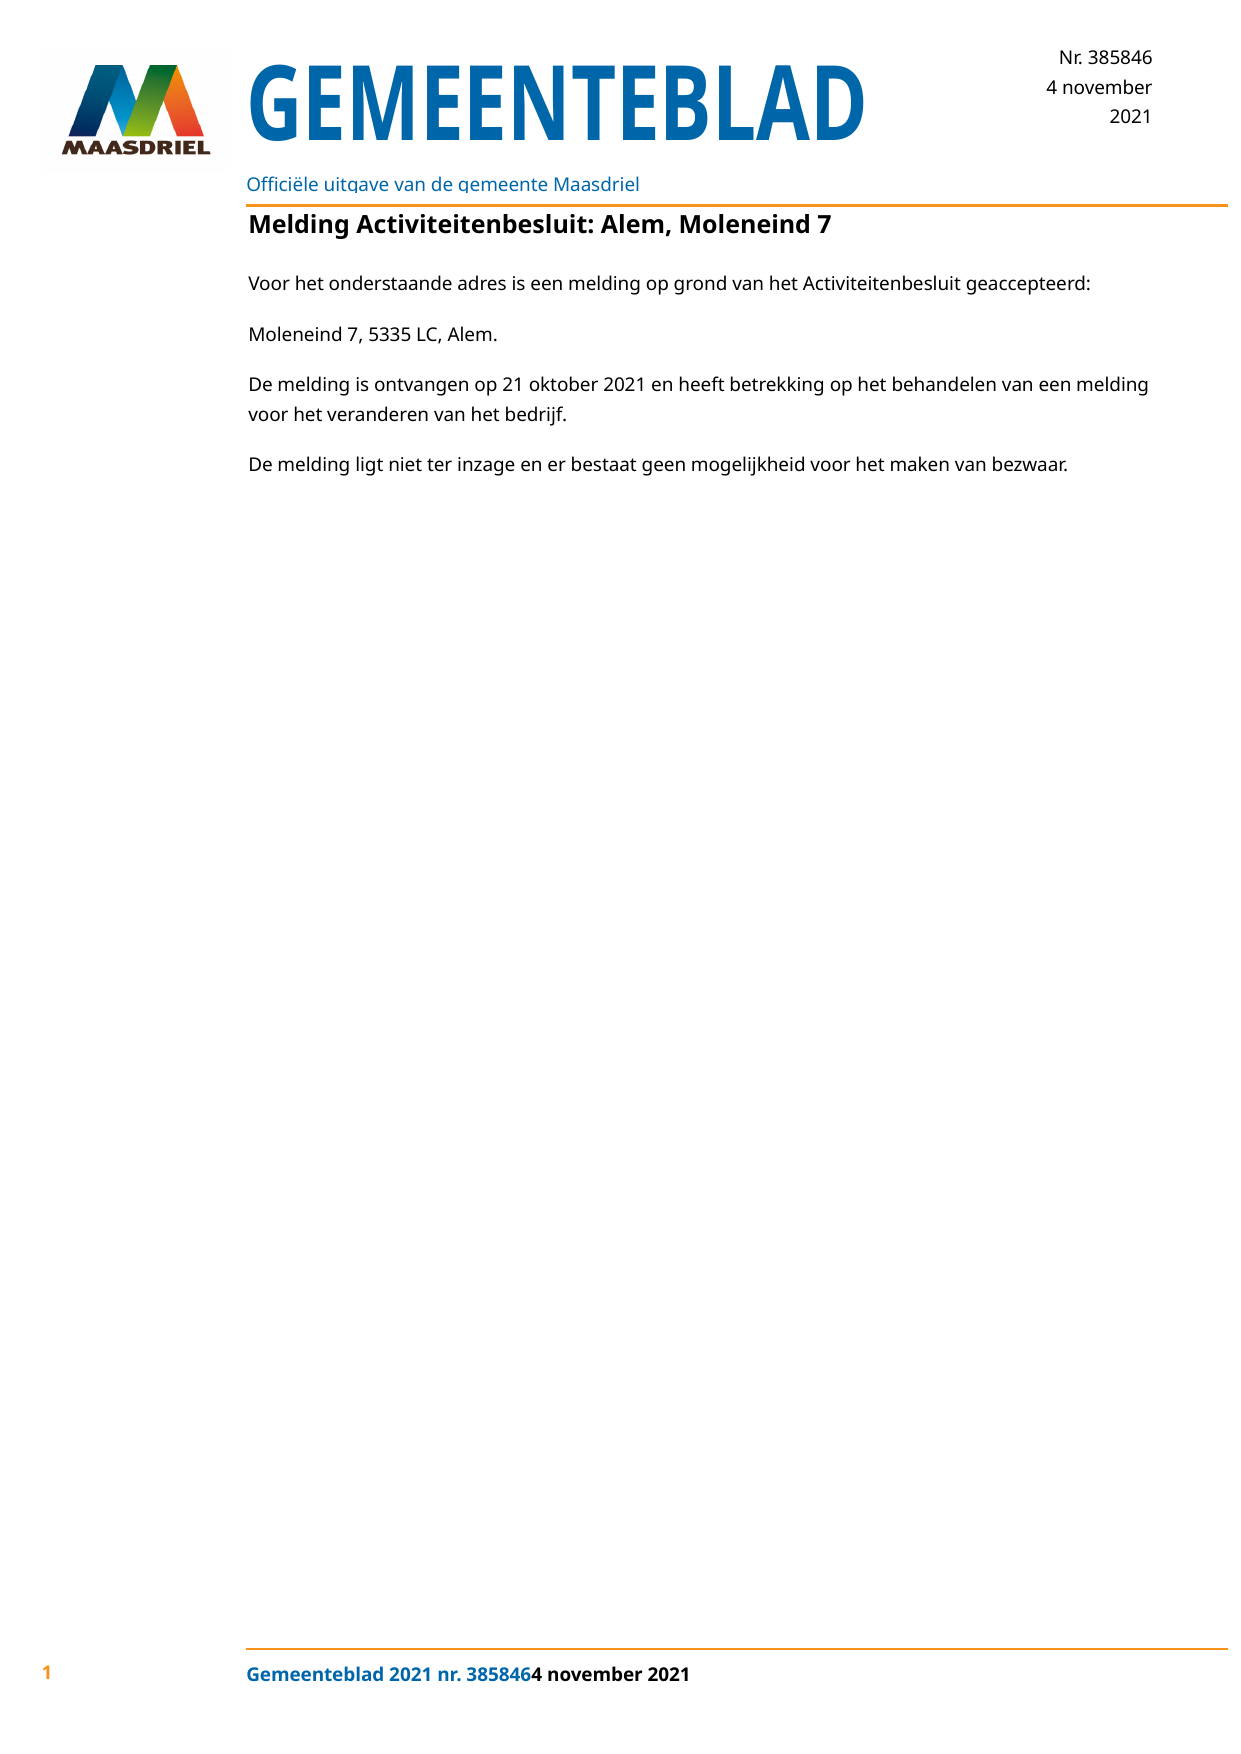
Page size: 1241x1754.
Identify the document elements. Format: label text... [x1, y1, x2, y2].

text Melding Activiteitenbesluit: Alem, Moleneind 7 [248, 207, 1152, 241]
text De melding ligt niet ter inzage en er bestaat geen mogelijkheid voor het maken van bezwaar. [248, 451, 1152, 477]
text Moleneind 7, 5335 LC, Alem. [248, 321, 1152, 346]
text De melding is ontvangen op 21 oktober 2021 en heeft betrekking op het behandelen van een melding voor het veranderen van het bedrijf. [248, 371, 1152, 426]
picture [41, 47, 231, 172]
text Voor het onderstaande adres is een melding op grond van het Activiteitenbesluit geaccepteerd: [248, 270, 1152, 296]
